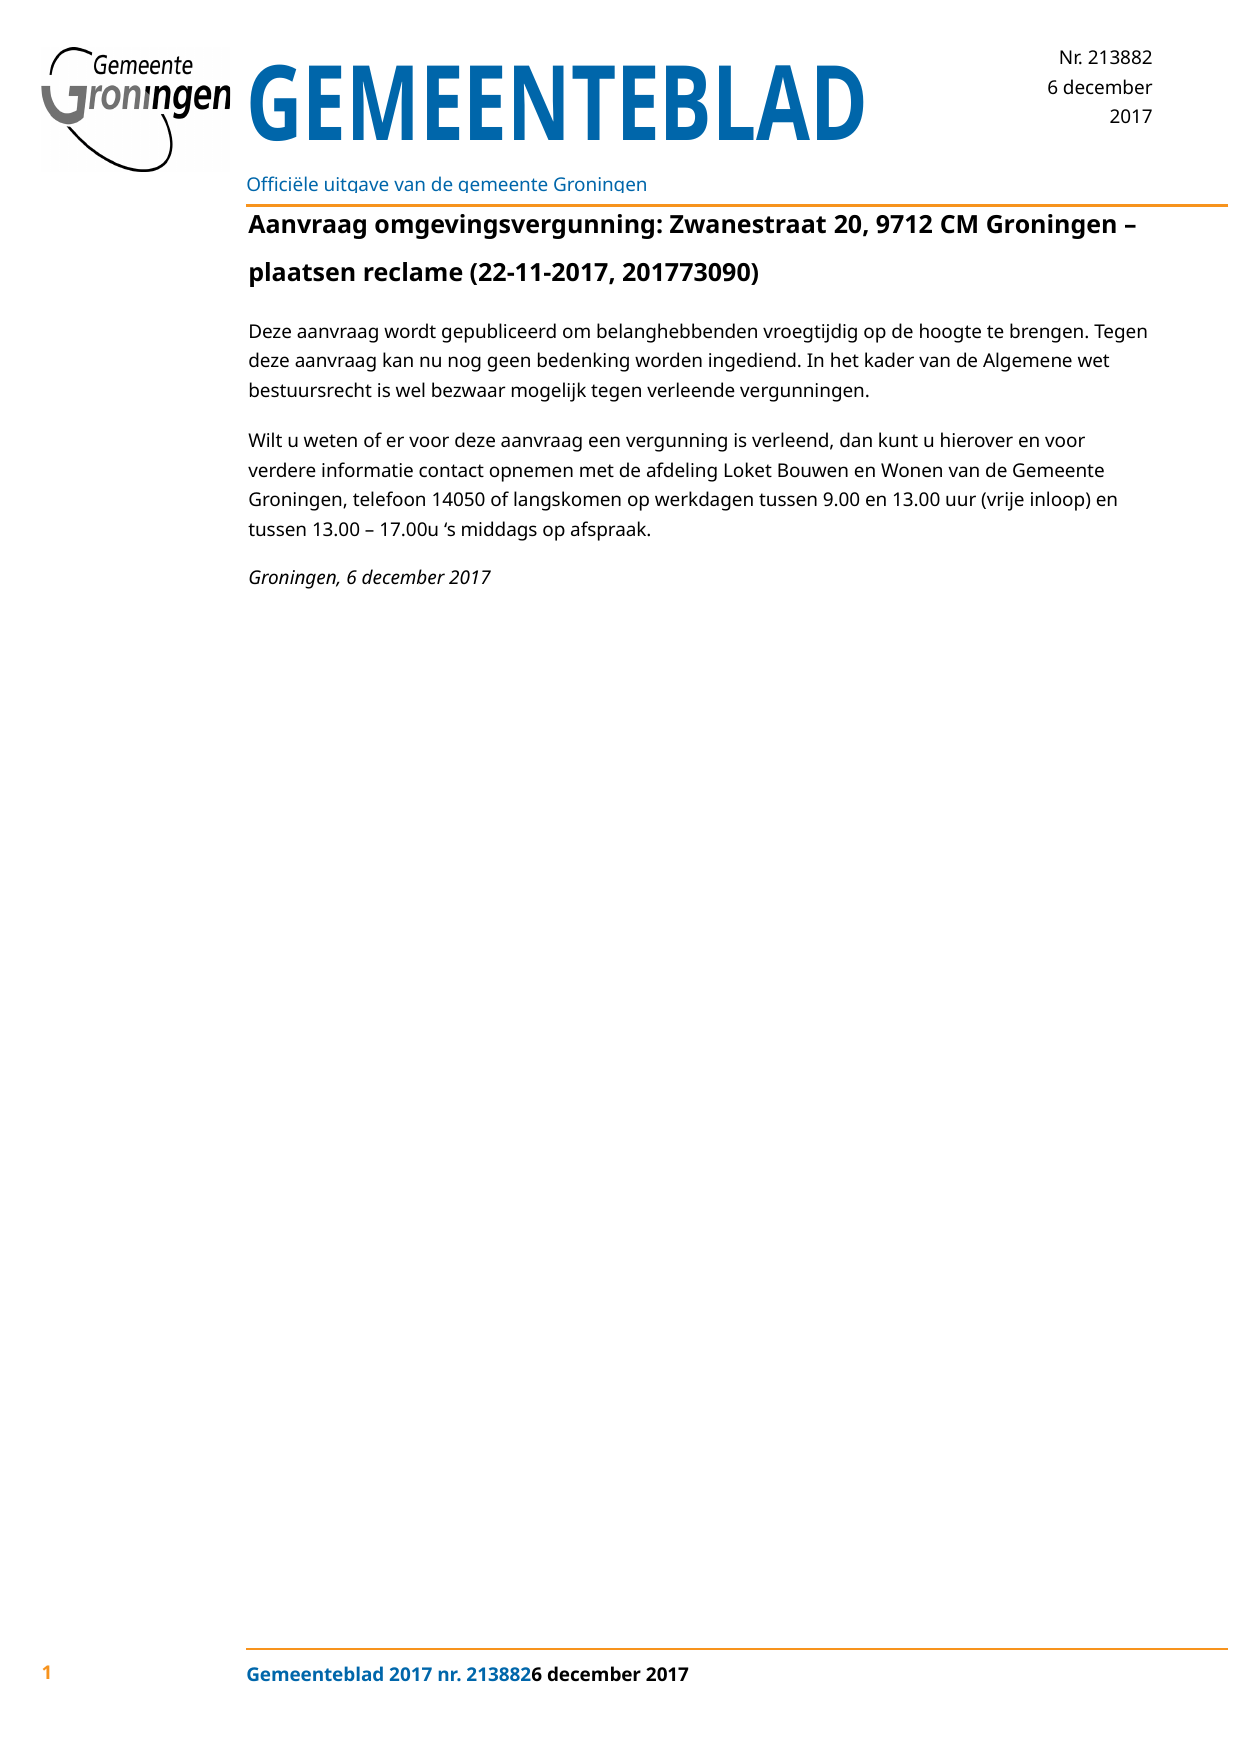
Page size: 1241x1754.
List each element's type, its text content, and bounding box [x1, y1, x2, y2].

text Wilt u weten of er voor deze aanvraag een vergunning is verleend, dan kunt u hierover en voor verdere informatie contact opnemen met de afdeling Loket Bouwen en Wonen van de Gemeente Groningen, telefoon 14050 of langskomen op werkdagen tussen 9.00 en 13.00 uur (vrije inloop) en tussen 13.00 – 17.00u ‘s middags op afspraak. [248, 427, 1152, 542]
picture [41, 47, 231, 172]
text Aanvraag omgevingsvergunning: Zwanestraat 20, 9712 CM Groningen – plaatsen reclame (22-11-2017, 201773090) [248, 207, 1152, 288]
text Deze aanvraag wordt gepubliceerd om belanghebbenden vroegtijdig op de hoogte te brengen. Tegen deze aanvraag kan nu nog geen bedenking worden ingediend. In het kader van de Algemene wet bestuursrecht is wel bezwaar mogelijk tegen verleende vergunningen. [248, 318, 1152, 403]
text Groningen, 6 december 2017 [248, 564, 1152, 590]
